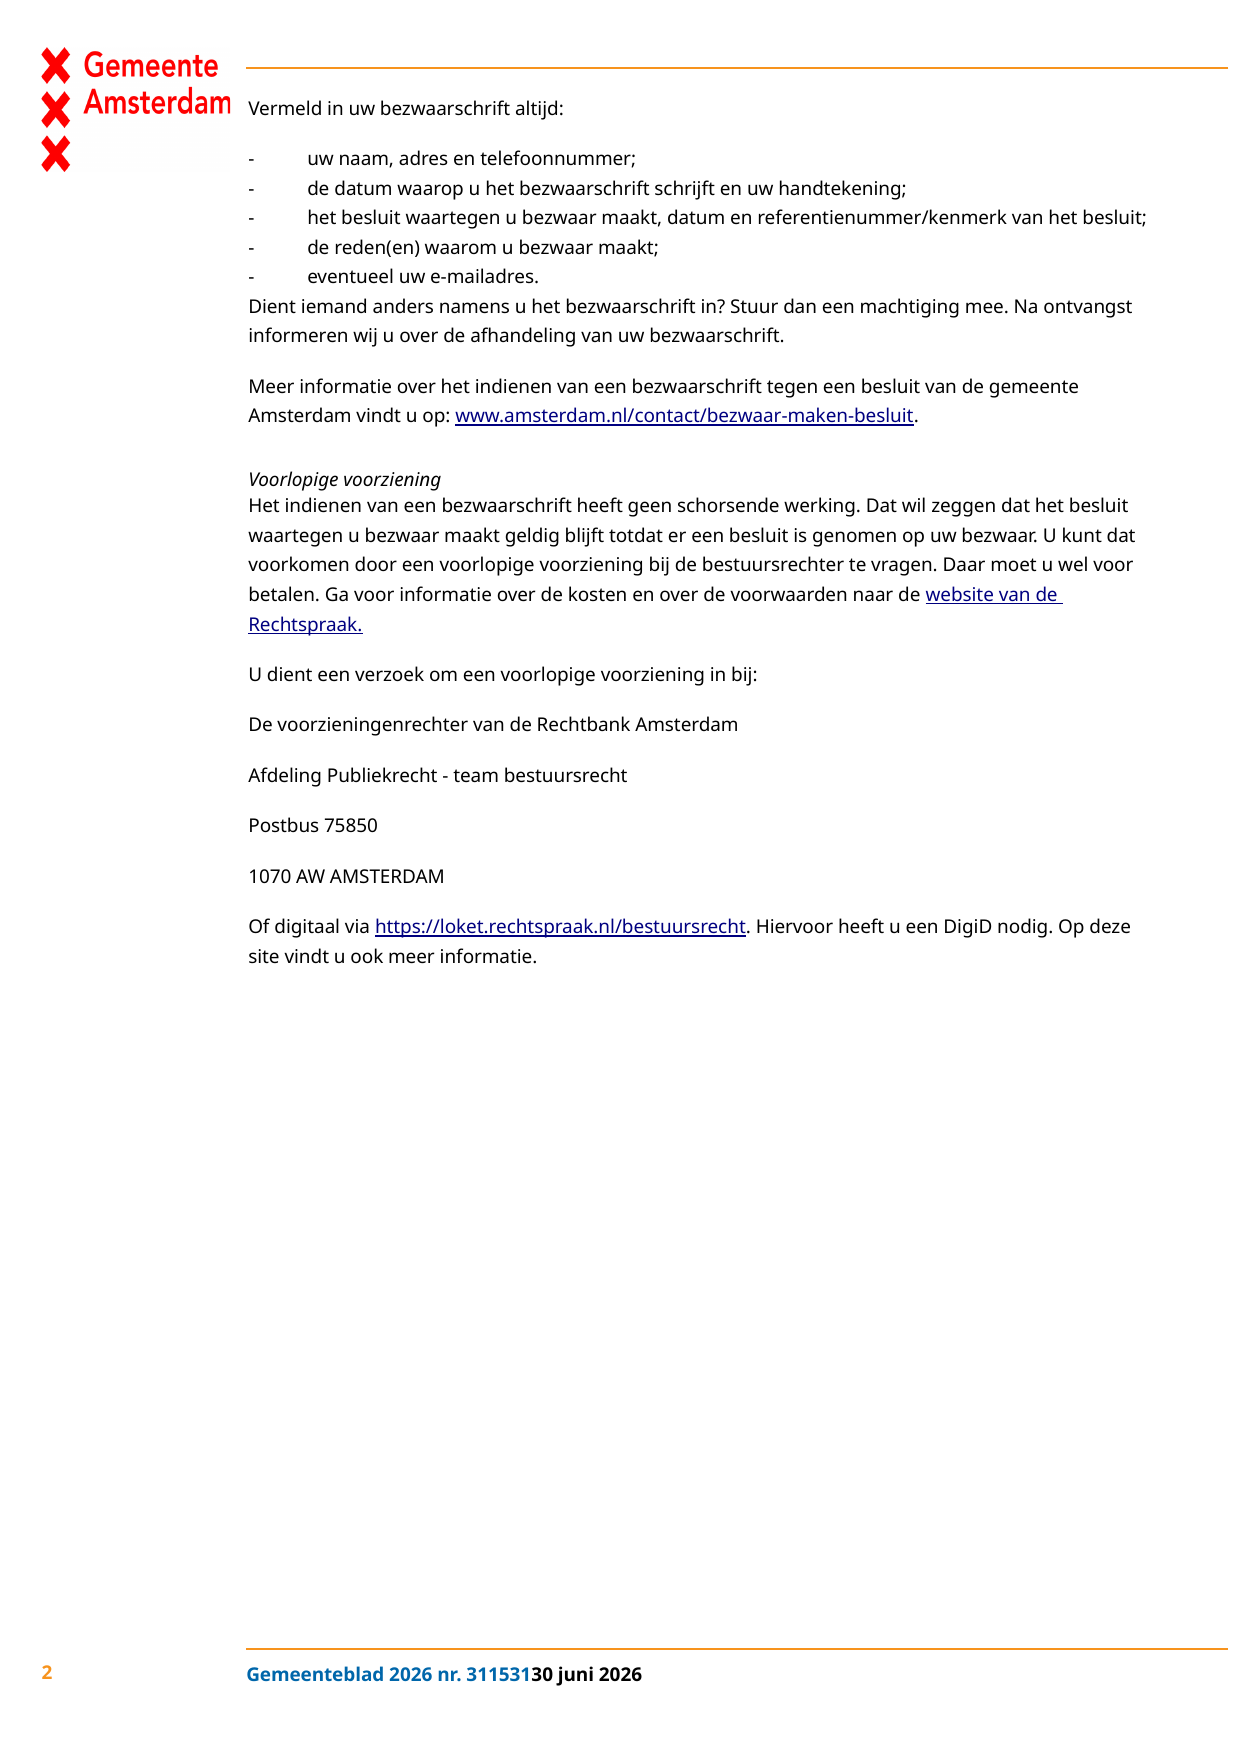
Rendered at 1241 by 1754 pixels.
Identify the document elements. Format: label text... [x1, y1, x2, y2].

list de datum waarop u het bezwaarschrift schrijft en uw handtekening; [248, 175, 1152, 201]
text U dient een verzoek om een voorlopige voorziening in bij: [248, 661, 1152, 687]
text Vermeld in uw bezwaarschrift altijd: [248, 95, 1152, 121]
text Dient iemand anders namens u het bezwaarschrift in? Stuur dan een machtiging mee. Na ontvangst informeren wij u over de afhandeling van uw bezwaarschrift. [248, 293, 1152, 348]
picture [41, 47, 231, 172]
list uw naam, adres en telefoonnummer; [248, 145, 1152, 171]
text Afdeling Publiekrecht - team bestuursrecht [248, 762, 1152, 788]
list eventueel uw e-mailadres. [248, 263, 1152, 289]
list de reden(en) waarom u bezwaar maakt; [248, 234, 1152, 260]
list het besluit waartegen u bezwaar maakt, datum en referentienummer/kenmerk van het besluit; [248, 204, 1152, 230]
text Voorlopige voorziening [248, 467, 1152, 492]
text De voorzieningenrechter van de Rechtbank Amsterdam [248, 712, 1152, 737]
text 1070 AW AMSTERDAM [248, 863, 1152, 888]
text Of digitaal via https://loket.rechtspraak.nl/bestuursrecht. Hiervoor heeft u een DigiD nodig. Op deze site vindt u ook meer informatie. [248, 913, 1152, 968]
text Meer informatie over het indienen van een bezwaarschrift tegen een besluit van de gemeente Amsterdam vindt u op: www.amsterdam.nl/contact/bezwaar-maken-besluit. [248, 373, 1152, 428]
text Het indienen van een bezwaarschrift heeft geen schorsende werking. Dat wil zeggen dat het besluit waartegen u bezwaar maakt geldig blijft totdat er een besluit is genomen op uw bezwaar. U kunt dat voorkomen door een voorlopige voorziening bij de bestuursrechter te vragen. Daar moet u wel voor betalen. Ga voor informatie over de kosten en over de voorwaarden naar de website van de Rechtspraak. [248, 492, 1152, 636]
text Postbus 75850 [248, 812, 1152, 838]
